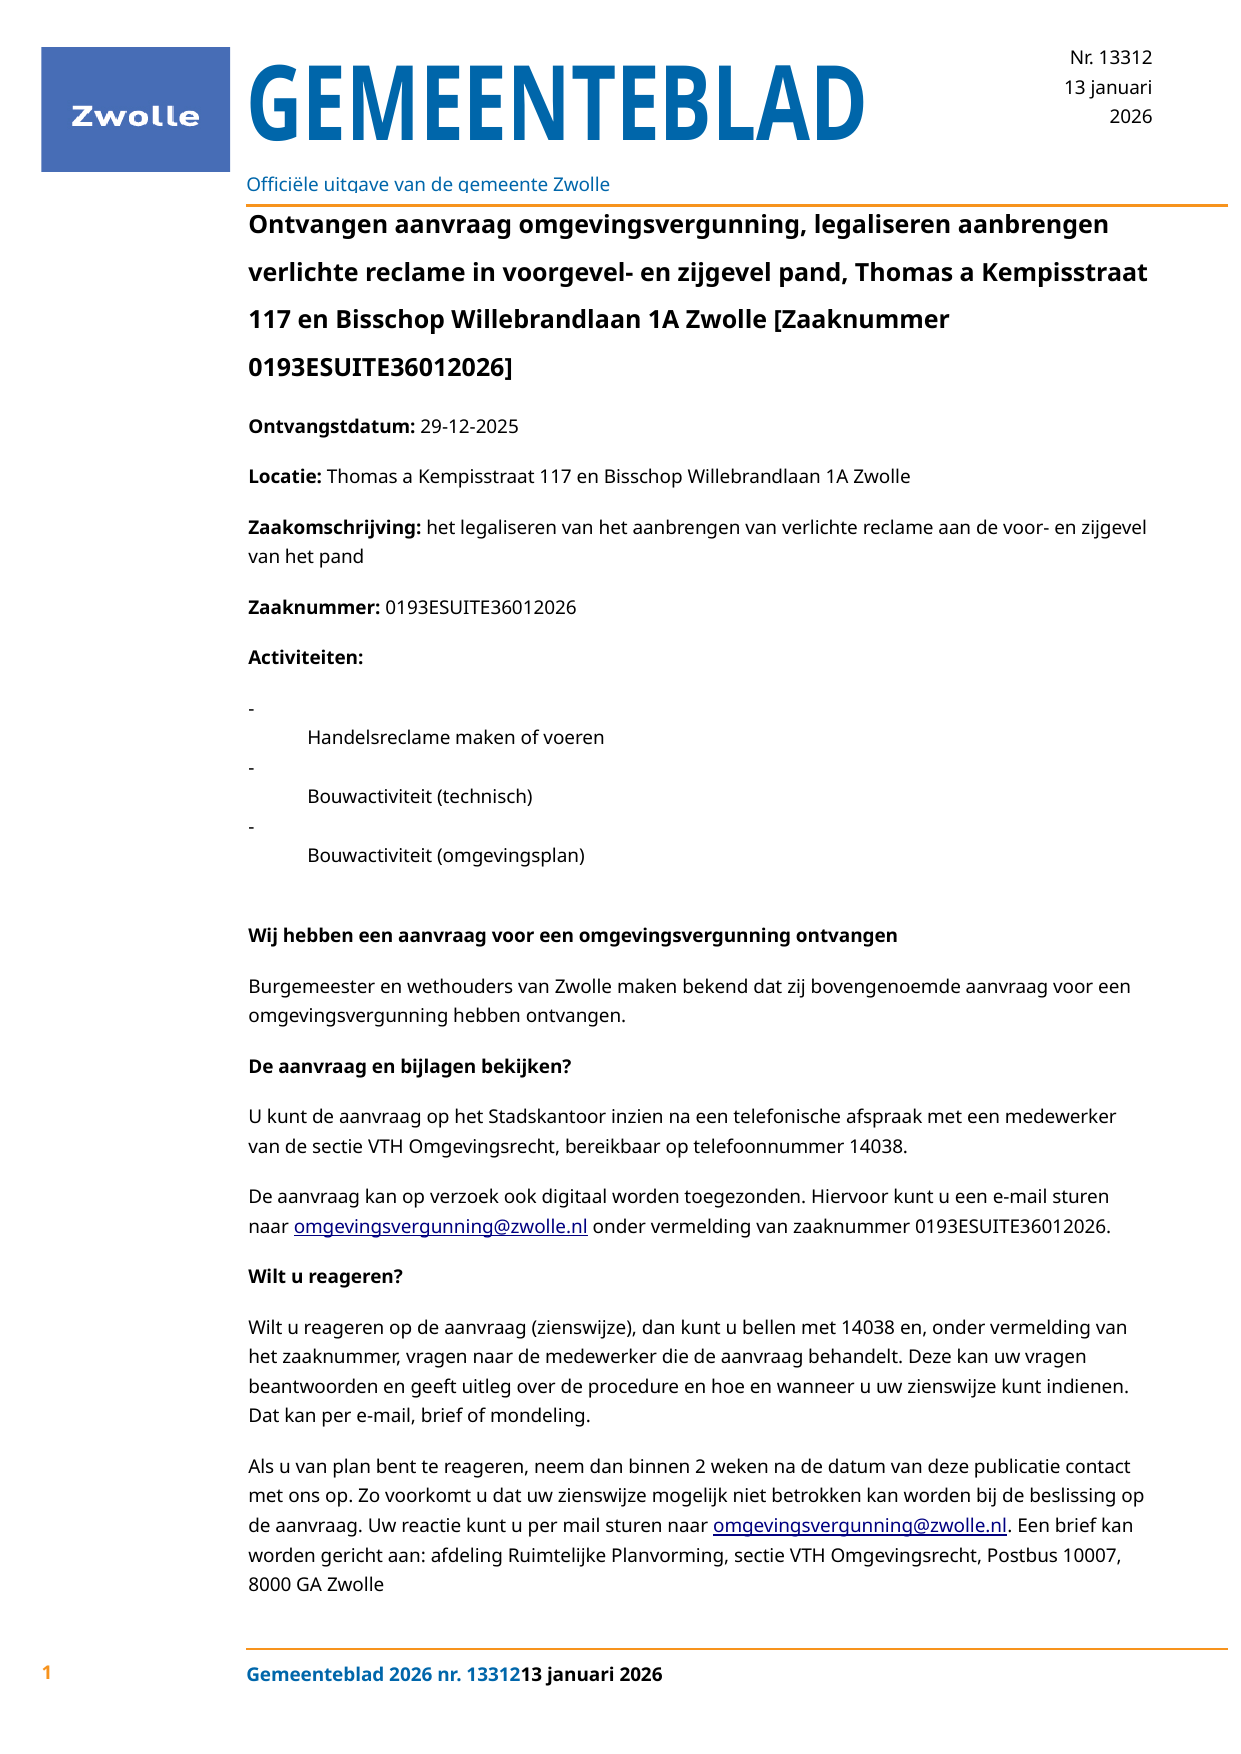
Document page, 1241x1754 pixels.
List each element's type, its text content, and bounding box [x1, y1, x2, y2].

text Activiteiten: [248, 644, 1152, 670]
text Wij hebben een aanvraag voor een omgevingsvergunning ontvangen [248, 923, 1152, 948]
text Ontvangen aanvraag omgevingsvergunning, legaliseren aanbrengen verlichte reclame in voorgevel- en zijgevel pand, Thomas a Kempisstraat 117 en Bisschop Willebrandlaan 1A Zwolle [Zaaknummer 0193ESUITE36012026] [248, 207, 1152, 384]
text Zaakomschrijving: het legaliseren van het aanbrengen van verlichte reclame aan de voor- en zijgevel van het pand [248, 514, 1152, 569]
text Wilt u reageren op de aanvraag (zienswijze), dan kunt u bellen met 14038 en, onder vermelding van het zaaknummer, vragen naar de medewerker die de aanvraag behandelt. Deze kan uw vragen beantwoorden en geeft uitleg over de procedure en hoe en wanneer u uw zienswijze kunt indienen. Dat kan per e-mail, brief of mondeling. [248, 1314, 1152, 1428]
text Ontvangstdatum: 29-12-2025 [248, 413, 1152, 439]
text De aanvraag kan op verzoek ook digitaal worden toegezonden. Hiervoor kunt u een e-mail sturen naar omgevingsvergunning@zwolle.nl onder vermelding van zaaknummer 0193ESUITE36012026. [248, 1183, 1152, 1239]
text Wilt u reageren? [248, 1263, 1152, 1289]
text U kunt de aanvraag op het Stadskantoor inzien na een telefonische afspraak met een medewerker van de sectie VTH Omgevingsrecht, bereikbaar op telefoonnummer 14038. [248, 1103, 1152, 1159]
list Handelsreclame maken of voeren [248, 724, 1152, 750]
text De aanvraag en bijlagen bekijken? [248, 1053, 1152, 1079]
picture [41, 47, 231, 172]
text Zaaknummer: 0193ESUITE36012026 [248, 594, 1152, 620]
text Als u van plan bent te reageren, neem dan binnen 2 weken na de datum van deze publicatie contact met ons op. Zo voorkomt u dat uw zienswijze mogelijk niet betrokken kan worden bij de beslissing op de aanvraag. Uw reactie kunt u per mail sturen naar omgevingsvergunning@zwolle.nl. Een brief kan worden gericht aan: afdeling Ruimtelijke Planvorming, sectie VTH Omgevingsrecht, Postbus 10007, 8000 GA Zwolle [248, 1453, 1152, 1597]
text Burgemeester en wethouders van Zwolle maken bekend dat zij bovengenoemde aanvraag voor een omgevingsvergunning hebben ontvangen. [248, 973, 1152, 1028]
list Bouwactiviteit (technisch) [248, 783, 1152, 809]
text Locatie: Thomas a Kempisstraat 117 en Bisschop Willebrandlaan 1A Zwolle [248, 463, 1152, 489]
list Bouwactiviteit (omgevingsplan) [248, 843, 1152, 868]
